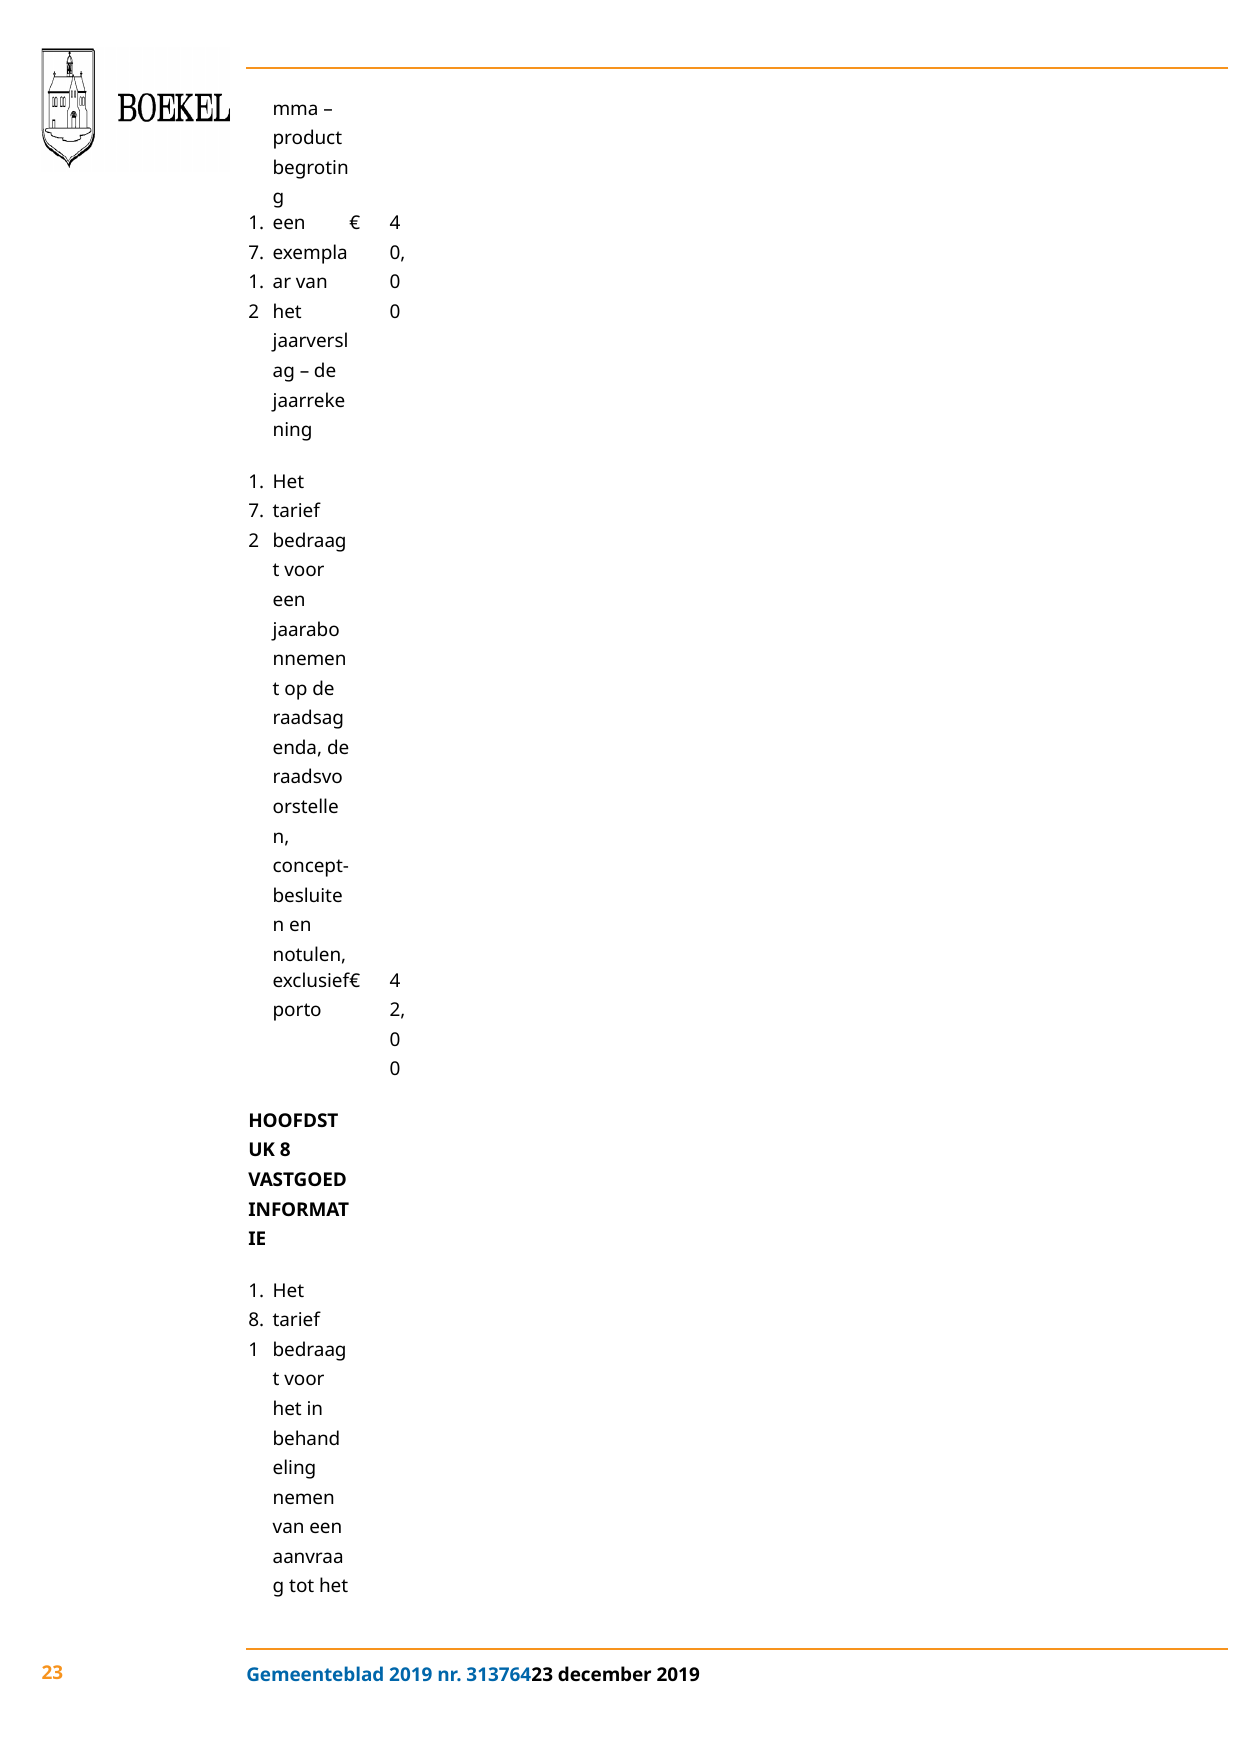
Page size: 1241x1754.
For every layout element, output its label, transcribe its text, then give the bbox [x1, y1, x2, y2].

table_cell [273, 442, 349, 468]
table_cell 1.7.1.2 [248, 209, 272, 442]
picture [41, 47, 231, 172]
table_cell [248, 967, 272, 1081]
table_cell [369, 468, 389, 967]
table_cell [369, 442, 389, 468]
table_cell [369, 95, 389, 209]
table_cell [369, 1251, 389, 1277]
table_cell [349, 1107, 369, 1251]
table_cell mma – productbegroting [273, 95, 349, 209]
table_cell [369, 967, 389, 1081]
table_cell [349, 95, 369, 209]
table_cell [389, 95, 409, 209]
table_cell € [349, 967, 369, 1081]
table_cell € [349, 209, 369, 442]
table_cell [389, 1081, 409, 1107]
table_cell [349, 468, 369, 967]
table_cell [349, 442, 369, 468]
table_cell [389, 468, 409, 967]
table_cell een exemplaar van het jaarverslag – de jaarrekening [273, 209, 349, 442]
table_cell [369, 1277, 389, 1598]
table_cell [389, 1251, 409, 1277]
table_cell [248, 95, 272, 209]
table_cell [248, 1251, 272, 1277]
table_cell Het tarief bedraagt voor een jaarabonnement op de raadsagenda, de raadsvoorstellen, concept-besluiten en notulen, [273, 468, 349, 967]
table_cell [349, 1081, 369, 1107]
table_cell [389, 1107, 409, 1251]
table_cell [273, 1251, 349, 1277]
table_cell [389, 1277, 409, 1598]
table_cell 1.7.2 [248, 468, 272, 967]
table_cell [389, 442, 409, 468]
table_cell exclusief porto [273, 967, 349, 1081]
table_cell 1.8.1 [248, 1277, 272, 1598]
table_cell 42,00 [389, 967, 409, 1081]
table_cell HOOFDSTUK 8 VASTGOEDINFORMATIE [248, 1107, 349, 1251]
table_cell [369, 1081, 389, 1107]
table_cell [273, 1081, 349, 1107]
table_cell [248, 1081, 272, 1107]
table_cell 40,00 [389, 209, 409, 442]
table_cell [349, 1251, 369, 1277]
table_cell [369, 209, 389, 442]
table_cell [349, 1277, 369, 1598]
table_cell [248, 442, 272, 468]
table_cell [369, 1107, 389, 1251]
table_cell Het tarief bedraagt voor het in behandeling nemen van een aanvraag tot het [273, 1277, 349, 1598]
